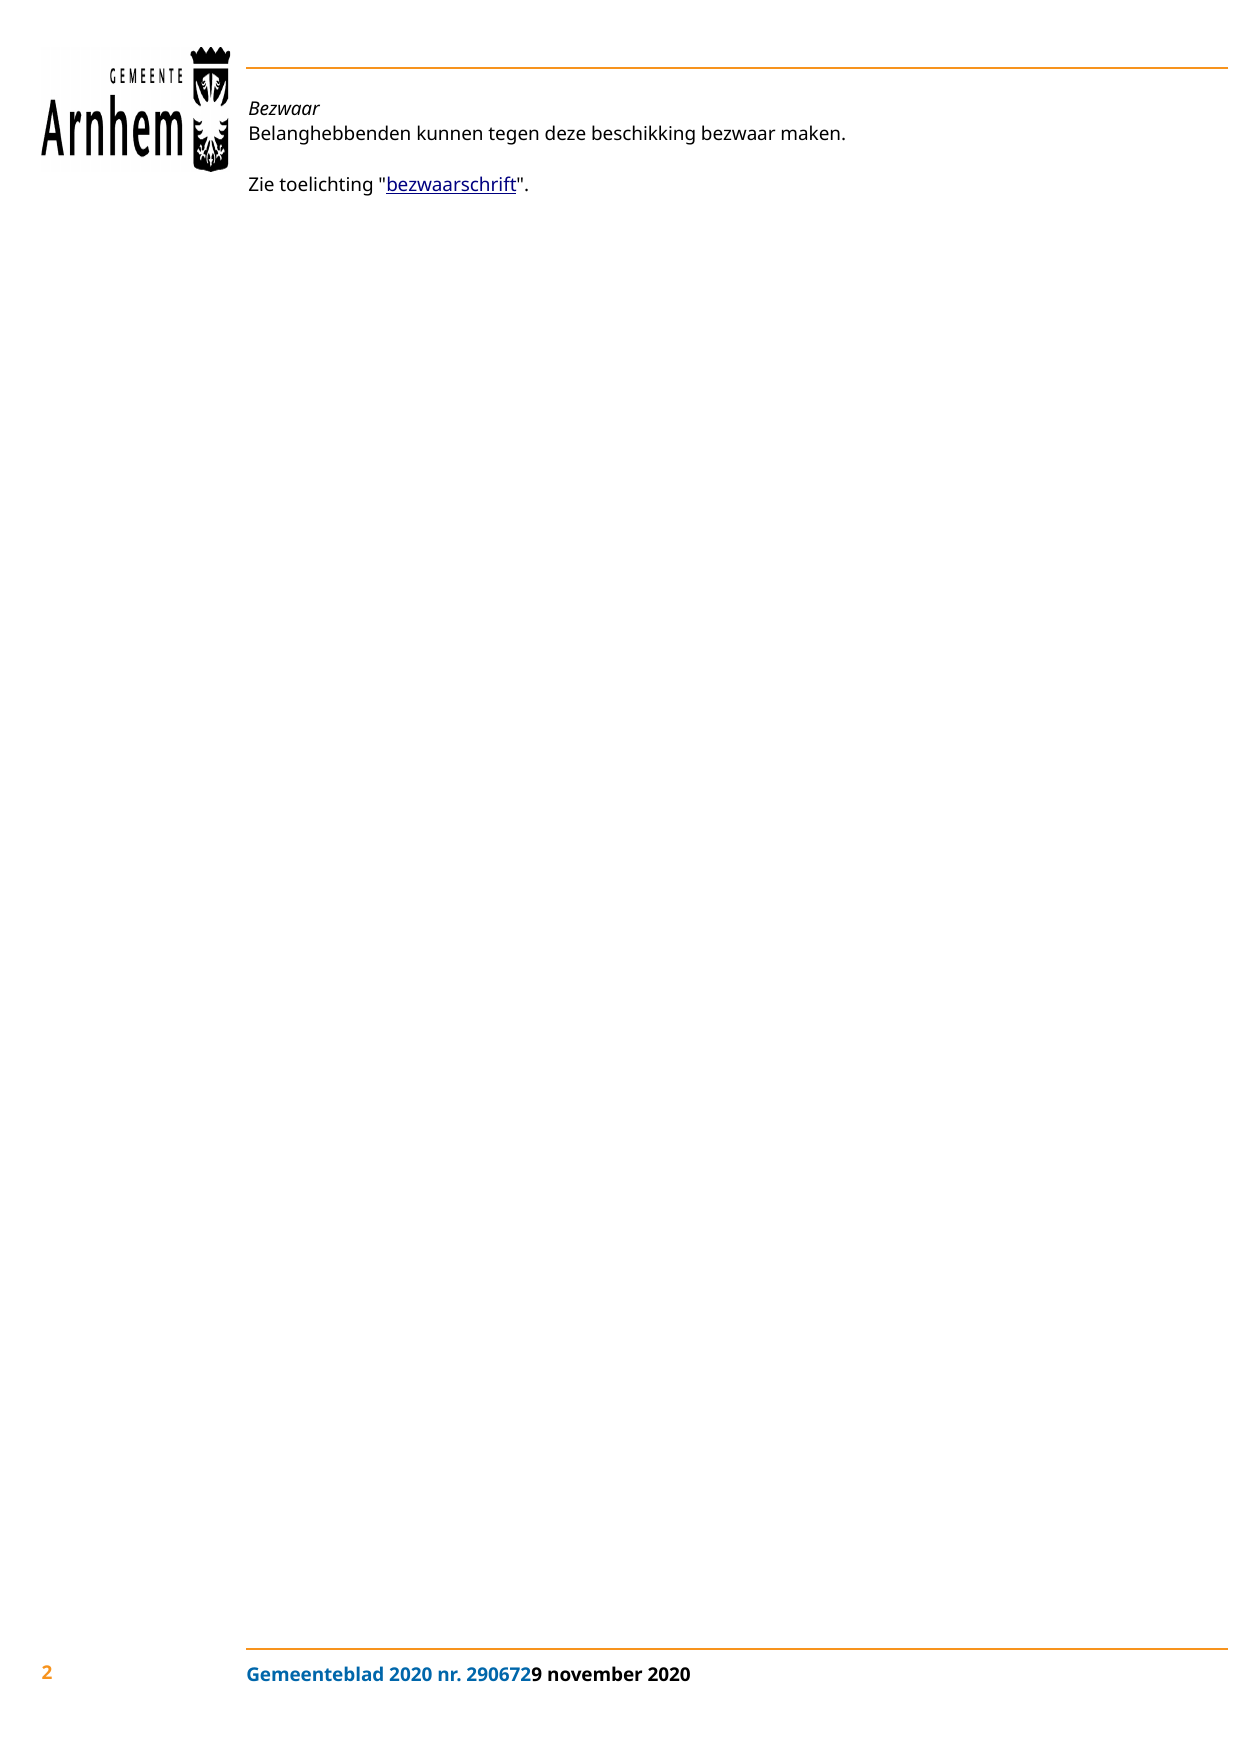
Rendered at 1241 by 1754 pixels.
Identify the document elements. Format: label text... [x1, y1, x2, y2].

text Belanghebbenden kunnen tegen deze beschikking bezwaar maken. [248, 121, 1152, 146]
text Zie toelichting "bezwaarschrift". [248, 171, 1152, 197]
picture [41, 47, 231, 172]
text Bezwaar [248, 95, 1152, 121]
